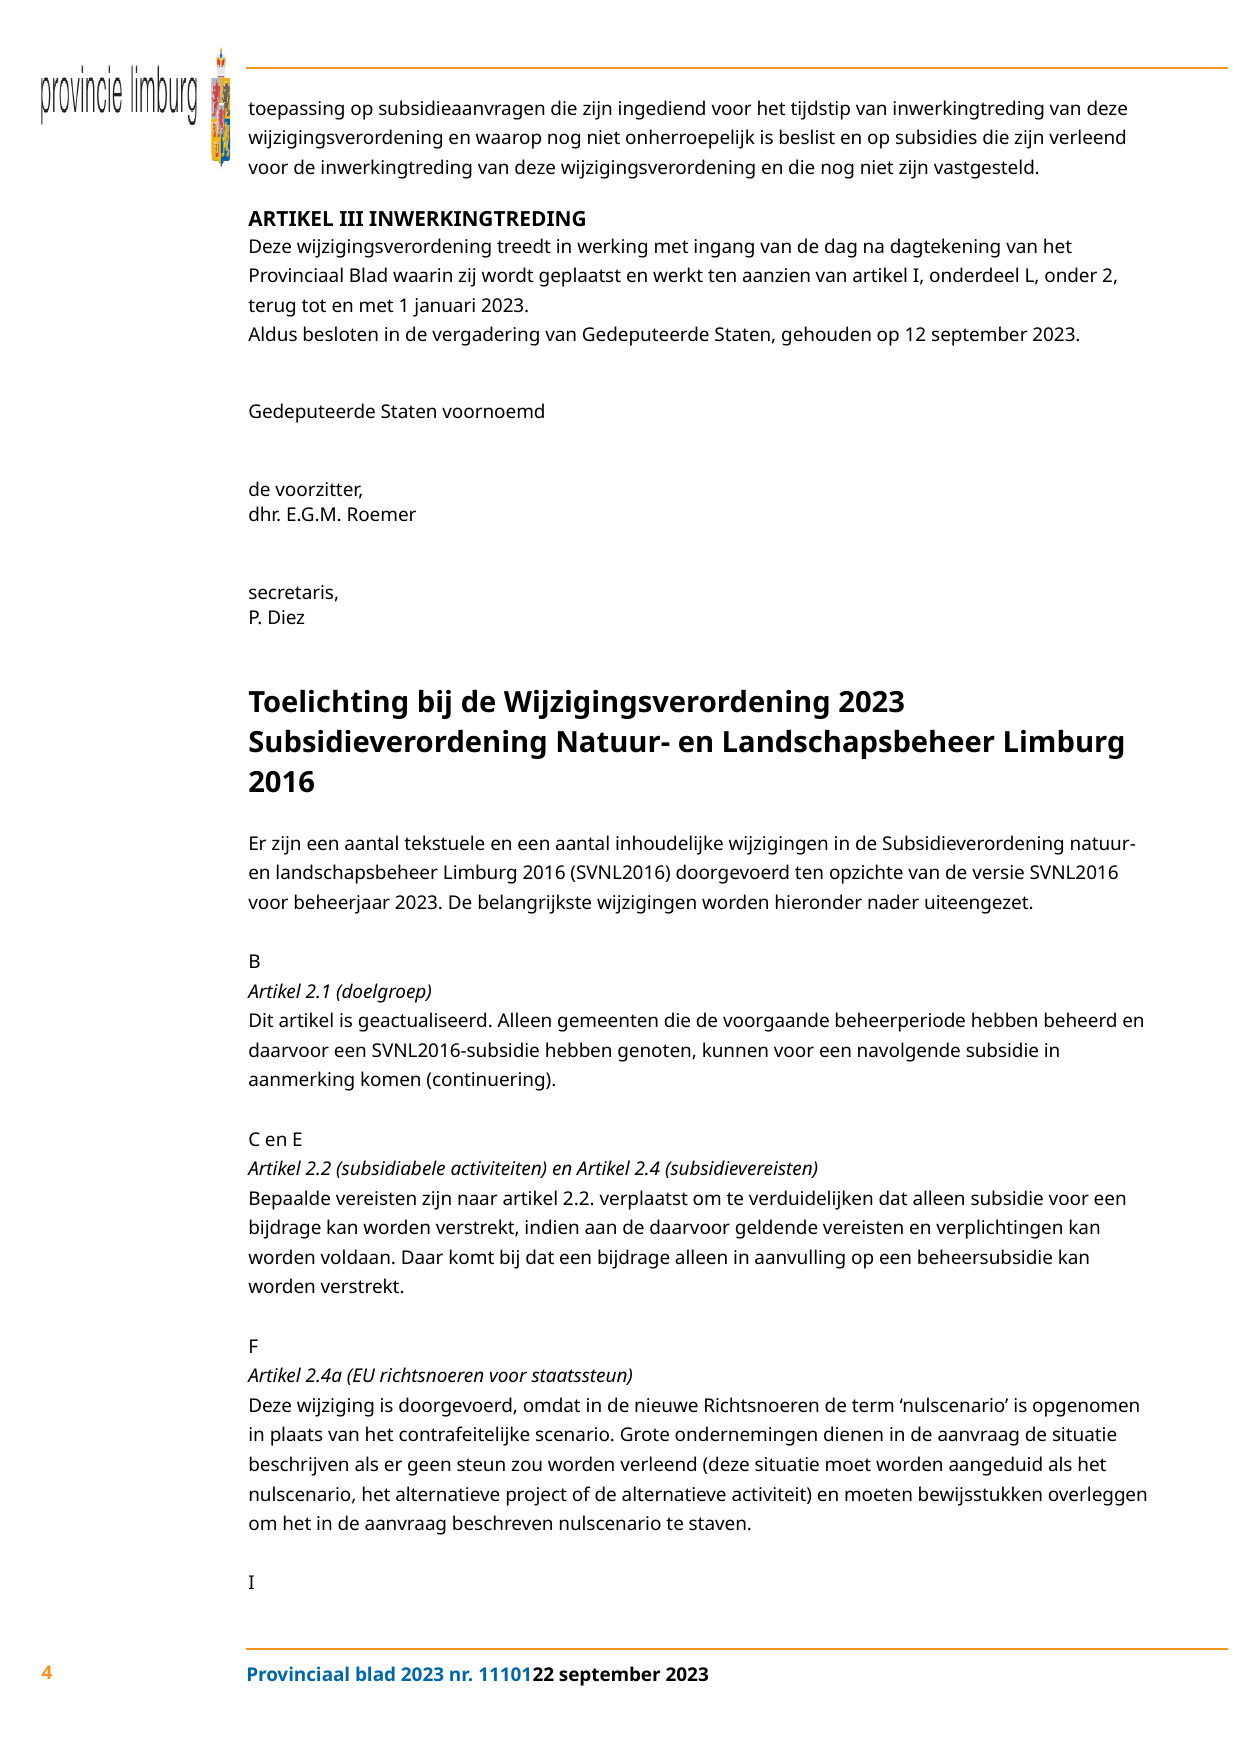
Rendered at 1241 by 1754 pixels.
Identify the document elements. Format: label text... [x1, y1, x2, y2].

text Deze wijzigingsverordening treedt in werking met ingang van de dag na dagtekening van het Provinciaal Blad waarin zij wordt geplaatst en werkt ten aanzien van artikel I, onderdeel L, onder 2, terug tot en met 1 januari 2023. [248, 233, 1152, 318]
text P. Diez [248, 604, 1152, 630]
text B [248, 948, 1152, 974]
text Artikel 2.2 (subsidiabele activiteiten) en Artikel 2.4 (subsidievereisten) [248, 1155, 1152, 1181]
text I [248, 1569, 1152, 1595]
text toepassing op subsidieaanvragen die zijn ingediend voor het tijdstip van inwerkingtreding van deze wijzigingsverordening en waarop nog niet onherroepelijk is beslist en op subsidies die zijn verleend voor de inwerkingtreding van deze wijzigingsverordening en die nog niet zijn vastgesteld. [248, 95, 1152, 180]
text de voorzitter, [248, 476, 1152, 502]
text Toelichting bij de Wijzigingsverordening 2023 Subsidieverordening Natuur- en Landschapsbeheer Limburg 2016 [248, 682, 1152, 801]
text Deze wijziging is doorgevoerd, omdat in de nieuwe Richtsnoeren de term ‘nulscenario’ is opgenomen in plaats van het contrafeitelijke scenario. Grote ondernemingen dienen in de aanvraag de situatie beschrijven als er geen steun zou worden verleend (deze situatie moet worden aangeduid als het nulscenario, het alternatieve project of de alternatieve activiteit) en moeten bewijsstukken overleggen om het in de aanvraag beschreven nulscenario te staven. [248, 1392, 1152, 1536]
text dhr. E.G.M. Roemer [248, 502, 1152, 527]
text Aldus besloten in de vergadering van Gedeputeerde Staten, gehouden op 12 september 2023. [248, 322, 1152, 347]
text Gedeputeerde Staten voornoemd [248, 399, 1152, 424]
text Artikel 2.4a (EU richtsnoeren voor staatssteun) [248, 1362, 1152, 1388]
text Dit artikel is geactualiseerd. Alleen gemeenten die de voorgaande beheerperiode hebben beheerd en daarvoor een SVNL2016-subsidie hebben genoten, kunnen voor een navolgende subsidie in aanmerking komen (continuering). [248, 1007, 1152, 1092]
text Er zijn een aantal tekstuele en een aantal inhoudelijke wijzigingen in de Subsidieverordening natuur- en landschapsbeheer Limburg 2016 (SVNL2016) doorgevoerd ten opzichte van de versie SVNL2016 voor beheerjaar 2023. De belangrijkste wijzigingen worden hieronder nader uiteengezet. [248, 830, 1152, 915]
text Artikel 2.1 (doelgroep) [248, 978, 1152, 1004]
text Bepaalde vereisten zijn naar artikel 2.2. verplaatst om te verduidelijken dat alleen subsidie voor een bijdrage kan worden verstrekt, indien aan de daarvoor geldende vereisten en verplichtingen kan worden voldaan. Daar komt bij dat een bijdrage alleen in aanvulling op een beheersubsidie kan worden verstrekt. [248, 1185, 1152, 1299]
text C en E [248, 1126, 1152, 1152]
text ARTIKEL III INWERKINGTREDING [248, 204, 1152, 233]
text F [248, 1333, 1152, 1359]
text secretaris, [248, 579, 1152, 604]
picture [41, 47, 231, 172]
